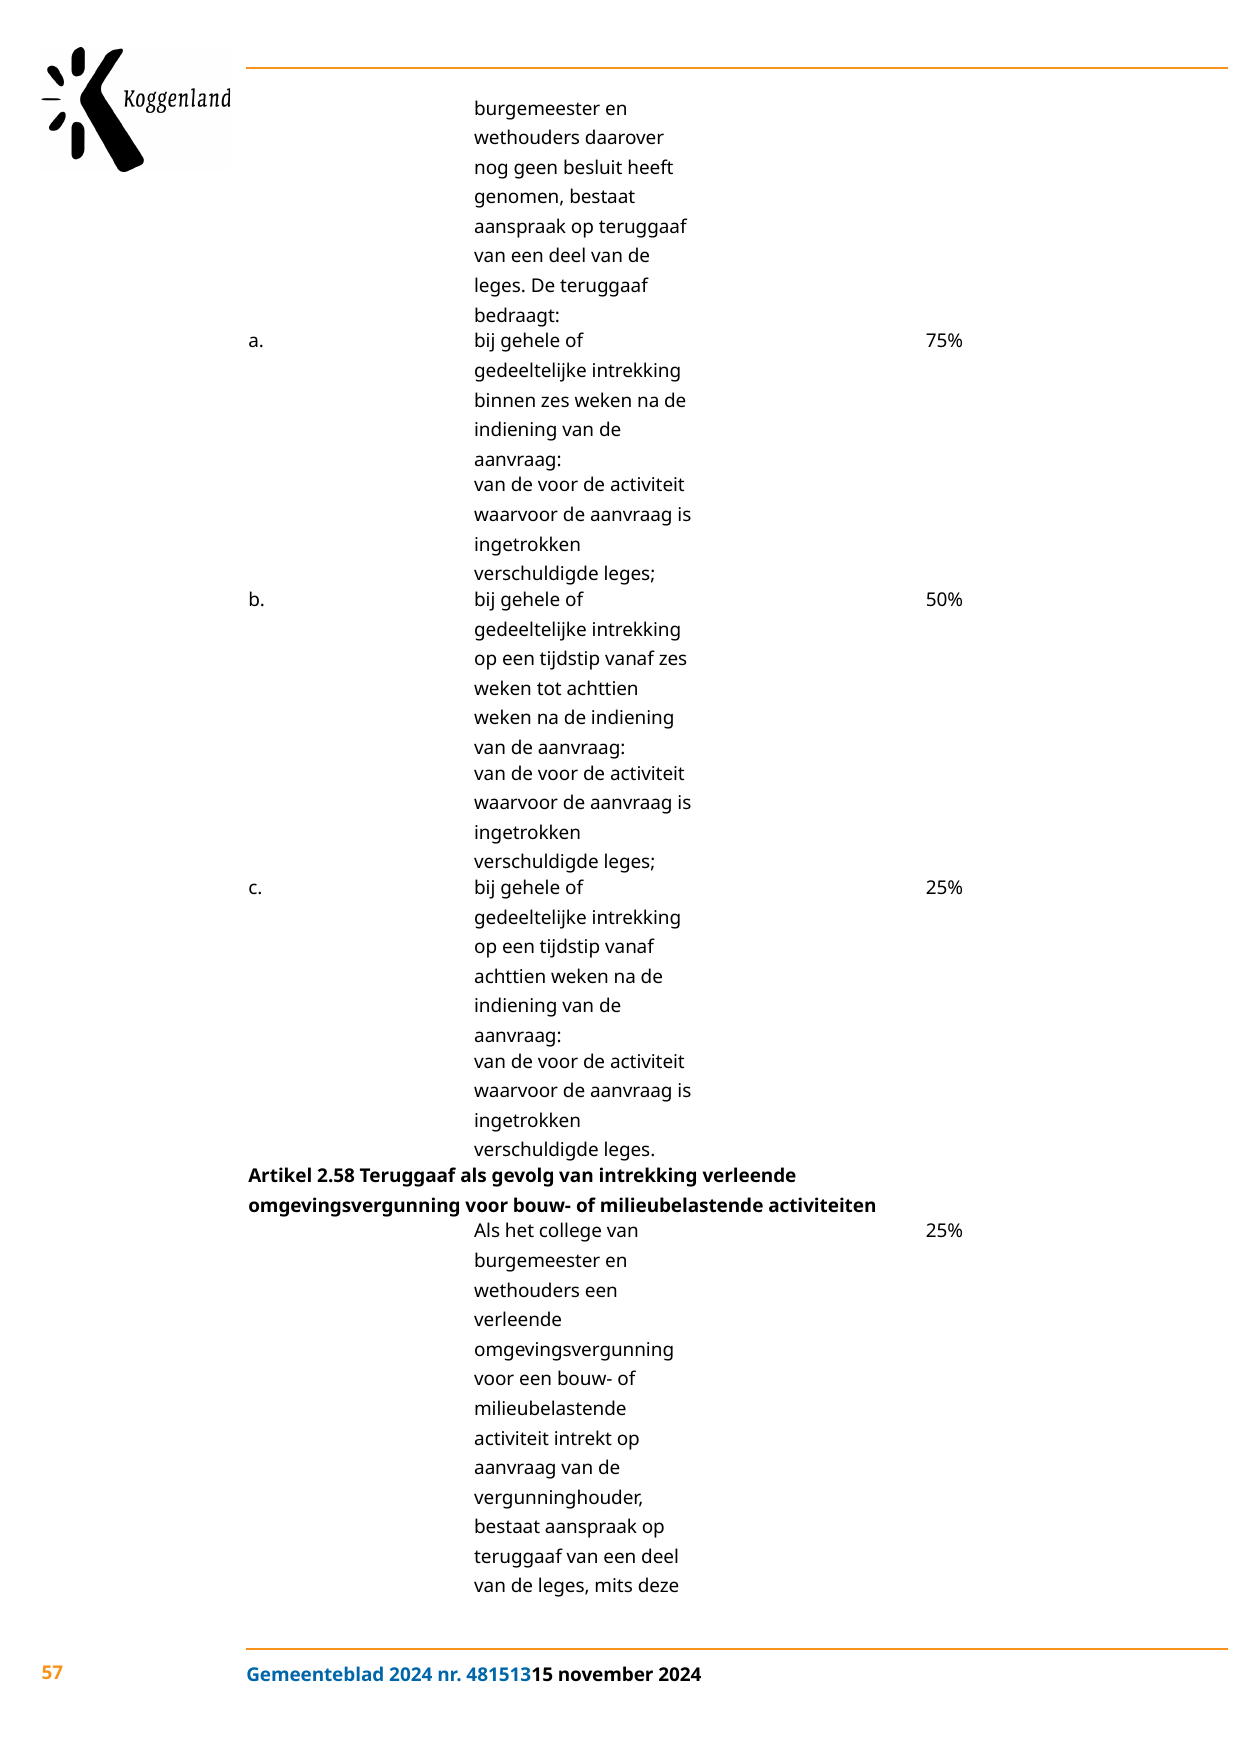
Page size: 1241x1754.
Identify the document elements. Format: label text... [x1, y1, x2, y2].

table_cell van de voor de activiteit waarvoor de aanvraag is ingetrokken verschuldigde leges; [474, 472, 700, 586]
table_cell 75% [926, 328, 1152, 472]
table_cell [700, 1218, 926, 1598]
table_cell van de voor de activiteit waarvoor de aanvraag is ingetrokken verschuldigde leges. [474, 1048, 700, 1162]
table_cell b. [248, 586, 474, 760]
picture [41, 47, 231, 172]
table_cell [926, 472, 1152, 586]
table_cell bij gehele of gedeeltelijke intrekking binnen zes weken na de indiening van de aanvraag: [474, 328, 700, 472]
table_cell 25% [926, 1218, 1152, 1598]
table_cell Artikel 2.58 Teruggaaf als gevolg van intrekking verleende omgevingsvergunning voor bouw- of milieubelastende activiteiten [248, 1163, 926, 1218]
table_cell [700, 1048, 926, 1162]
table_cell [926, 760, 1152, 874]
table_cell [700, 760, 926, 874]
table_cell a. [248, 328, 474, 472]
table_cell Als het college van burgemeester en wethouders een verleende omgevingsvergunning voor een bouw- of milieubelastende activiteit intrekt op aanvraag van de vergunninghouder, bestaat aanspraak op teruggaaf van een deel van de leges, mits deze [474, 1218, 700, 1598]
table_cell [248, 760, 474, 874]
table_cell [926, 1048, 1152, 1162]
table_cell 50% [926, 586, 1152, 760]
table_cell [926, 1163, 1152, 1218]
table_cell [248, 1048, 474, 1162]
table_cell [248, 472, 474, 586]
table_cell [248, 95, 474, 328]
table_cell c. [248, 874, 474, 1048]
table_cell burgemeester en wethouders daarover nog geen besluit heeft genomen, bestaat aanspraak op teruggaaf van een deel van de leges. De teruggaaf bedraagt: [474, 95, 700, 328]
table_cell [700, 472, 926, 586]
table_cell [700, 586, 926, 760]
table_cell bij gehele of gedeeltelijke intrekking op een tijdstip vanaf zes weken tot achttien weken na de indiening van de aanvraag: [474, 586, 700, 760]
table_cell [248, 1218, 474, 1598]
table_cell [700, 328, 926, 472]
table_cell [700, 95, 926, 328]
table_cell [700, 874, 926, 1048]
table_cell bij gehele of gedeeltelijke intrekking op een tijdstip vanaf achttien weken na de indiening van de aanvraag: [474, 874, 700, 1048]
table_cell 25% [926, 874, 1152, 1048]
table_cell [926, 95, 1152, 328]
table_cell van de voor de activiteit waarvoor de aanvraag is ingetrokken verschuldigde leges; [474, 760, 700, 874]
